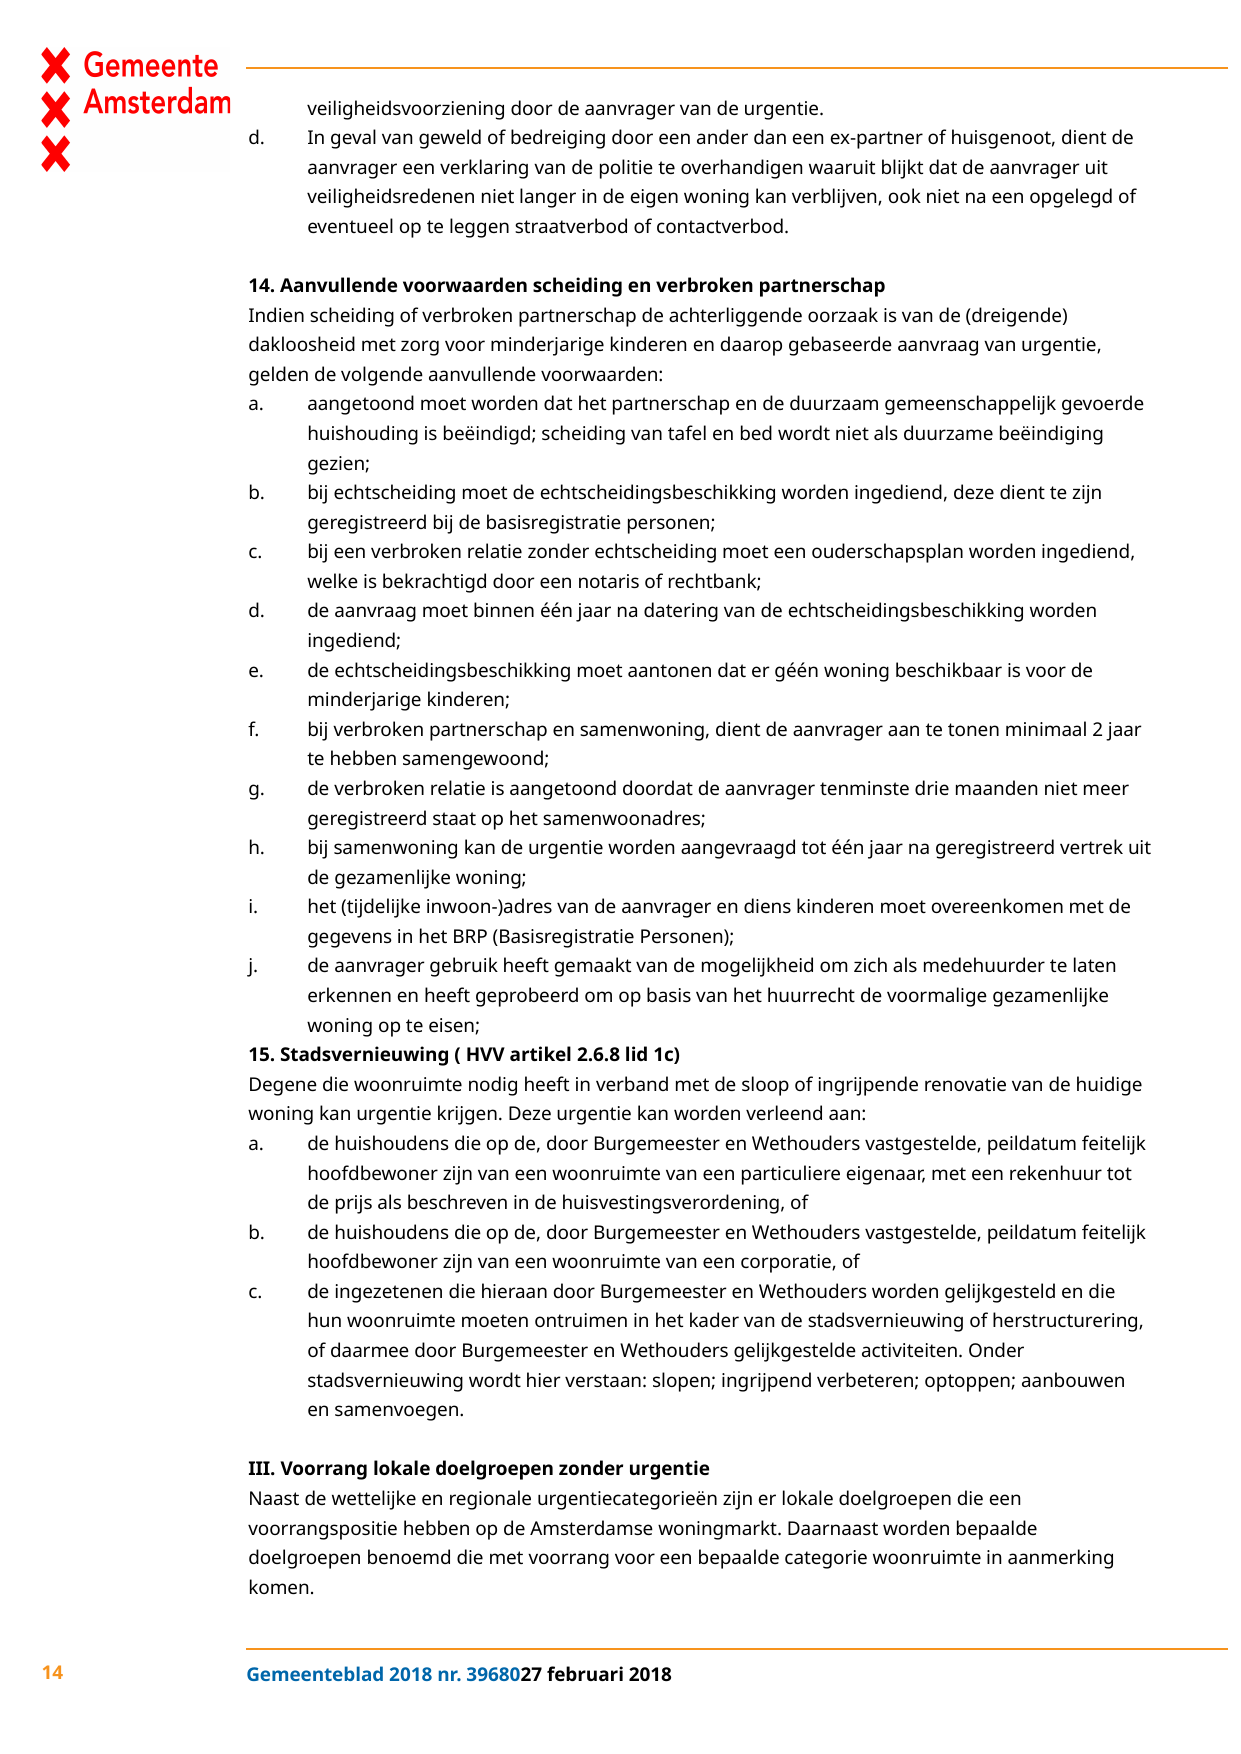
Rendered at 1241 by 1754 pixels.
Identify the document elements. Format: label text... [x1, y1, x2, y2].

text 15. Stadsvernieuwing ( HVV artikel 2.6.8 lid 1c) [248, 1041, 1152, 1067]
text 14. Aanvullende voorwaarden scheiding en verbroken partnerschap [248, 272, 1152, 298]
list bij samenwoning kan de urgentie worden aangevraagd tot één jaar na geregistreerd vertrek uit de gezamenlijke woning; [248, 834, 1152, 890]
list de aanvrager gebruik heeft gemaakt van de mogelijkheid om zich als medehuurder te laten erkennen en heeft geprobeerd om op basis van het huurrecht de voormalige gezamenlijke woning op te eisen; [248, 953, 1152, 1038]
list bij een verbroken relatie zonder echtscheiding moet een ouderschapsplan worden ingediend, welke is bekrachtigd door een notaris of rechtbank; [248, 538, 1152, 594]
text III. Voorrang lokale doelgroepen zonder urgentie [248, 1456, 1152, 1481]
text Degene die woonruimte nodig heeft in verband met de sloop of ingrijpende renovatie van de huidige woning kan urgentie krijgen. Deze urgentie kan worden verleend aan: [248, 1071, 1152, 1126]
picture [41, 47, 231, 172]
list In geval van geweld of bedreiging door een ander dan een ex-partner of huisgenoot, dient de aanvrager een verklaring van de politie te overhandigen waaruit blijkt dat de aanvrager uit veiligheidsredenen niet langer in de eigen woning kan verblijven, ook niet na een opgelegd of eventueel op te leggen straatverbod of contactverbod. [248, 124, 1152, 239]
list bij echtscheiding moet de echtscheidingsbeschikking worden ingediend, deze dient te zijn geregistreerd bij de basisregistratie personen; [248, 479, 1152, 535]
list de huishoudens die op de, door Burgemeester en Wethouders vastgestelde, peildatum feitelijk hoofdbewoner zijn van een woonruimte van een corporatie, of [248, 1219, 1152, 1274]
text Indien scheiding of verbroken partnerschap de achterliggende oorzaak is van de (dreigende) dakloosheid met zorg voor minderjarige kinderen en daarop gebaseerde aanvraag van urgentie, gelden de volgende aanvullende voorwaarden: [248, 302, 1152, 387]
list veiligheidsvoorziening door de aanvrager van de urgentie. [248, 95, 1152, 121]
list het (tijdelijke inwoon-)adres van de aanvrager en diens kinderen moet overeenkomen met de gegevens in het BRP (Basisregistratie Personen); [248, 893, 1152, 949]
list aangetoond moet worden dat het partnerschap en de duurzaam gemeenschappelijk gevoerde huishouding is beëindigd; scheiding van tafel en bed wordt niet als duurzame beëindiging gezien; [248, 391, 1152, 476]
text Naast de wettelijke en regionale urgentiecategorieën zijn er lokale doelgroepen die een voorrangspositie hebben op de Amsterdamse woningmarkt. Daarnaast worden bepaalde doelgroepen benoemd die met voorrang voor een bepaalde categorie woonruimte in aanmerking komen. [248, 1485, 1152, 1600]
list de ingezetenen die hieraan door Burgemeester en Wethouders worden gelijkgesteld en die hun woonruimte moeten ontruimen in het kader van de stadsvernieuwing of herstructurering, of daarmee door Burgemeester en Wethouders gelijkgestelde activiteiten. Onder stadsvernieuwing wordt hier verstaan: slopen; ingrijpend verbeteren; optoppen; aanbouwen en samenvoegen. [248, 1278, 1152, 1422]
list bij verbroken partnerschap en samenwoning, dient de aanvrager aan te tonen minimaal 2 jaar te hebben samengewoond; [248, 716, 1152, 771]
list de aanvraag moet binnen één jaar na datering van de echtscheidingsbeschikking worden ingediend; [248, 598, 1152, 653]
list de huishoudens die op de, door Burgemeester en Wethouders vastgestelde, peildatum feitelijk hoofdbewoner zijn van een woonruimte van een particuliere eigenaar, met een rekenhuur tot de prijs als beschreven in de huisvestingsverordening, of [248, 1130, 1152, 1215]
list de echtscheidingsbeschikking moet aantonen dat er géén woning beschikbaar is voor de minderjarige kinderen; [248, 657, 1152, 712]
list de verbroken relatie is aangetoond doordat de aanvrager tenminste drie maanden niet meer geregistreerd staat op het samenwoonadres; [248, 775, 1152, 831]
